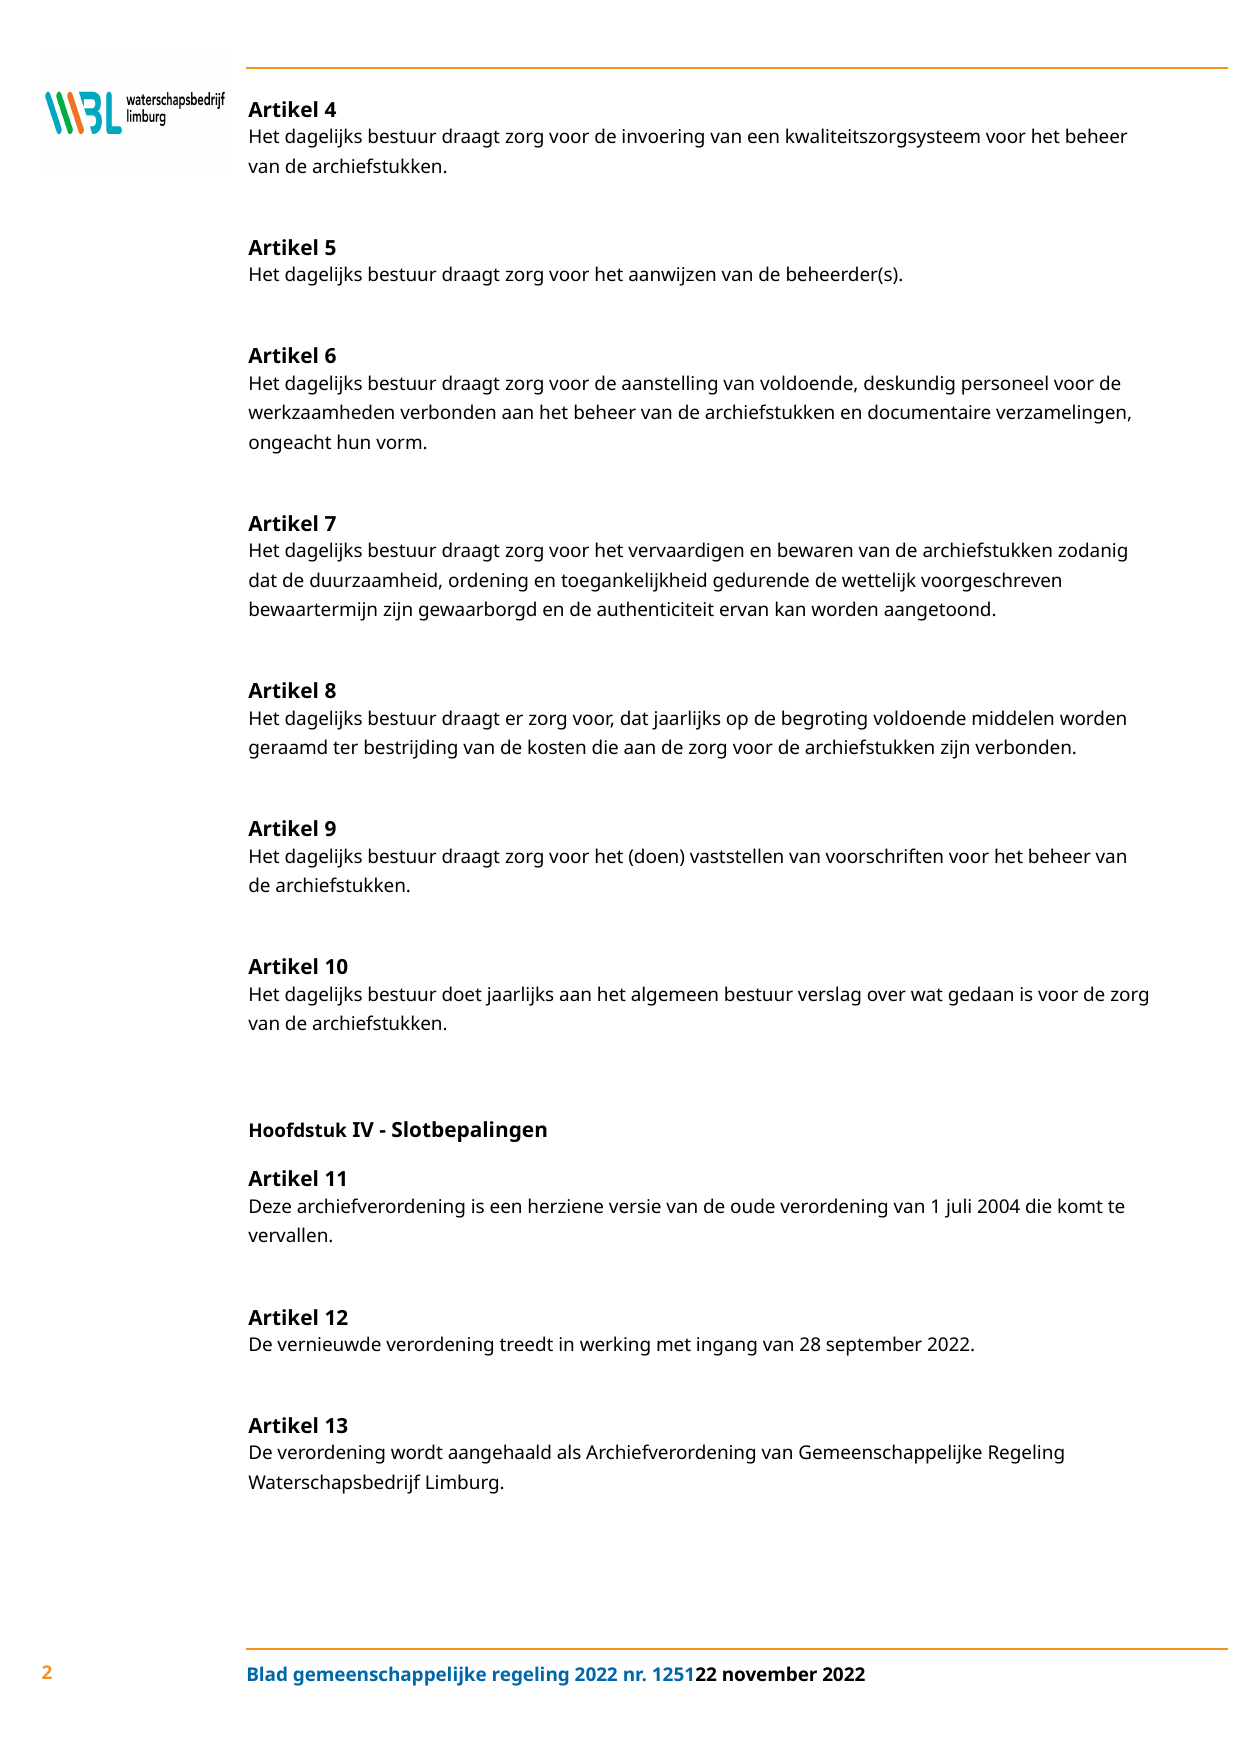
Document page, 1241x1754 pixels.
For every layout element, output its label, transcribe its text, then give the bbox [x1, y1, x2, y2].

text Deze archiefverordening is een herziene versie van de oude verordening van 1 juli 2004 die komt te vervallen. [248, 1193, 1152, 1248]
picture [41, 47, 231, 172]
text Artikel 12 [248, 1303, 1152, 1331]
text Het dagelijks bestuur draagt zorg voor het vervaardigen en bewaren van de archiefstukken zodanig dat de duurzaamheid, ordening en toegankelijkheid gedurende de wettelijk voorgeschreven bewaartermijn zijn gewaarborgd en de authenticiteit ervan kan worden aangetoond. [248, 537, 1152, 622]
text Artikel 13 [248, 1411, 1152, 1439]
text Artikel 6 [248, 341, 1152, 370]
text Hoofdstuk IV - Slotbepalingen [248, 1115, 1152, 1144]
text Het dagelijks bestuur draagt zorg voor het (doen) vaststellen van voorschriften voor het beheer van de archiefstukken. [248, 843, 1152, 898]
text Artikel 8 [248, 676, 1152, 705]
text Artikel 4 [248, 95, 1152, 123]
text Het dagelijks bestuur draagt er zorg voor, dat jaarlijks op de begroting voldoende middelen worden geraamd ter bestrijding van de kosten die aan de zorg voor de archiefstukken zijn verbonden. [248, 705, 1152, 760]
text Artikel 7 [248, 509, 1152, 537]
text Het dagelijks bestuur doet jaarlijks aan het algemeen bestuur verslag over wat gedaan is voor de zorg van de archiefstukken. [248, 981, 1152, 1036]
text Het dagelijks bestuur draagt zorg voor het aanwijzen van de beheerder(s). [248, 261, 1152, 287]
text Artikel 10 [248, 952, 1152, 981]
text Artikel 9 [248, 814, 1152, 843]
text Het dagelijks bestuur draagt zorg voor de aanstelling van voldoende, deskundig personeel voor de werkzaamheden verbonden aan het beheer van de archiefstukken en documentaire verzamelingen, ongeacht hun vorm. [248, 370, 1152, 454]
text De vernieuwde verordening treedt in werking met ingang van 28 september 2022. [248, 1331, 1152, 1357]
text Artikel 5 [248, 233, 1152, 261]
text Artikel 11 [248, 1164, 1152, 1193]
text Het dagelijks bestuur draagt zorg voor de invoering van een kwaliteitszorgsysteem voor het beheer van de archiefstukken. [248, 123, 1152, 178]
text De verordening wordt aangehaald als Archiefverordening van Gemeenschappelijke Regeling Waterschapsbedrijf Limburg. [248, 1439, 1152, 1495]
